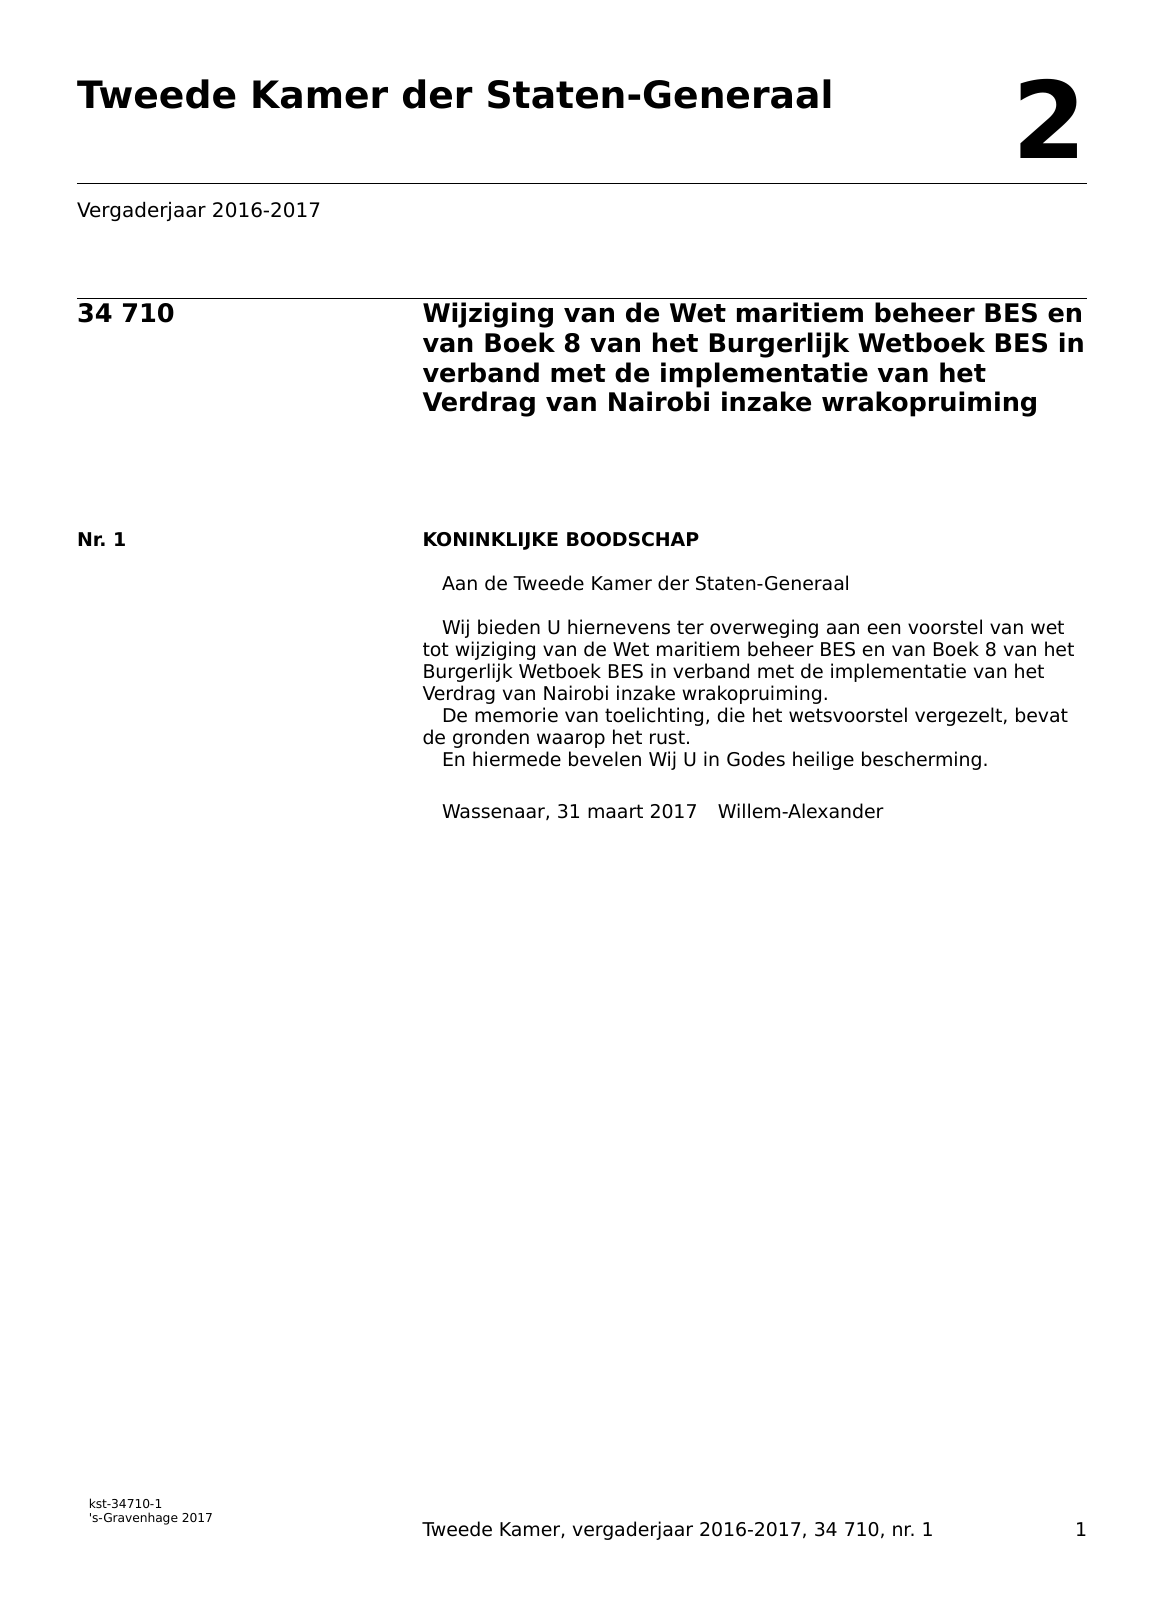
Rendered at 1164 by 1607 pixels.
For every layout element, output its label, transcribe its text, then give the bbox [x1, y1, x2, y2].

text Wij bieden U hiernevens ter overweging aan een voorstel van wet tot wijziging van de Wet maritiem beheer BES en van Boek 8 van het Burgerlijk Wetboek BES in verband met de implementatie van het Verdrag van Nairobi inzake wrakopruiming. [422, 617, 1087, 705]
text Wassenaar, 31 maart 2017 Willem-Alexander [422, 801, 1087, 823]
text Aan de Tweede Kamer der Staten-Generaal [422, 573, 1087, 595]
text De memorie van toelichting, die het wetsvoorstel vergezelt, bevat de gronden waarop het rust. [422, 705, 1087, 749]
table_cell Vergaderjaar 2016-2017 [77, 184, 1087, 298]
subtitle Nr. 1 KONINKLIJKE BOODSCHAP [77, 529, 1087, 551]
table_header 2 [886, 59, 1087, 183]
text 's-Gravenhage 2017 [88, 1511, 323, 1525]
subtitle 34 710 Wijziging van de Wet maritiem beheer BES en van Boek 8 van het Burgerlijk Wetboek BES in verband met de implementatie van het Verdrag van Nairobi inzake wrakopruiming [77, 299, 1087, 418]
text kst-34710-1 [88, 1497, 323, 1511]
table_header Tweede Kamer der Staten-Generaal [77, 59, 886, 183]
text En hiermede bevelen Wij U in Godes heilige bescherming. [422, 749, 1087, 771]
